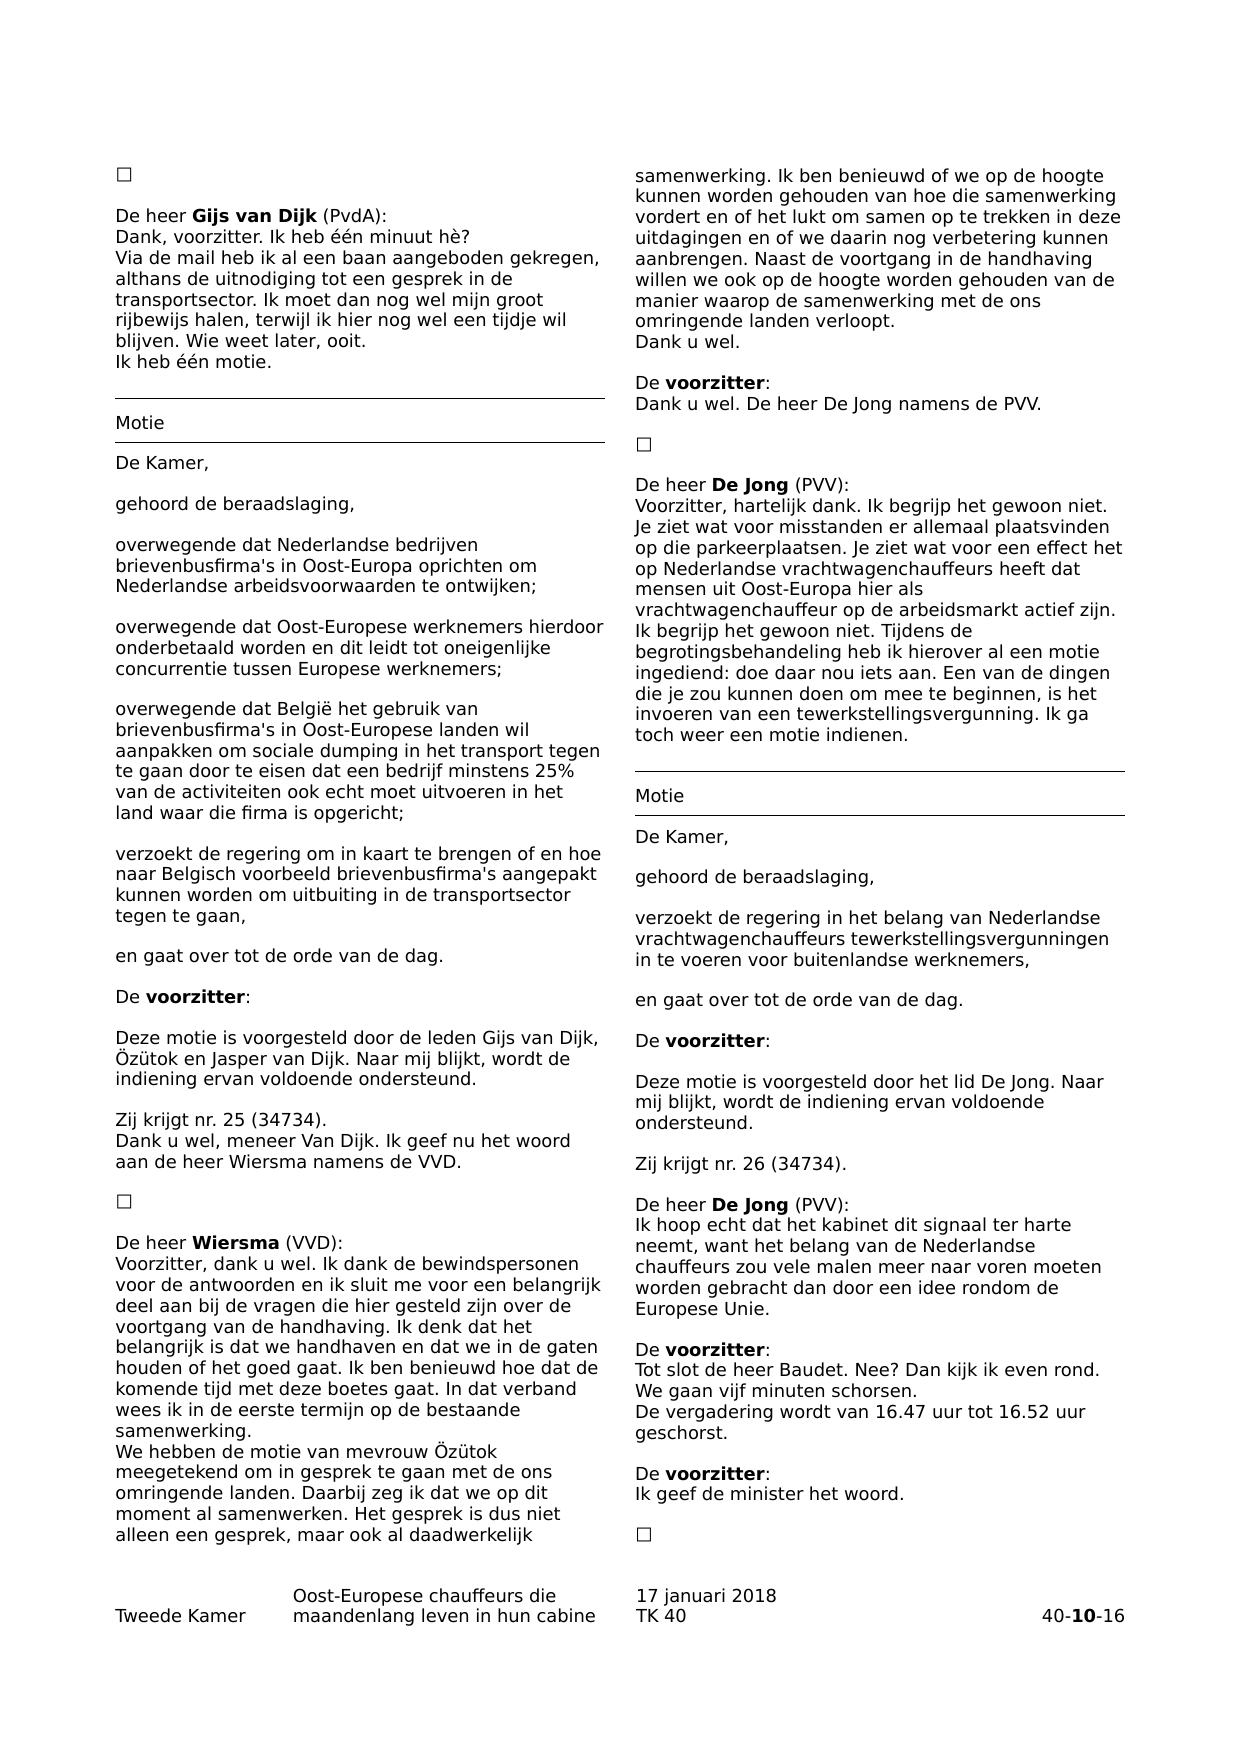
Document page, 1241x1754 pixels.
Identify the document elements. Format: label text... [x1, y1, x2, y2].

text Zij krijgt nr. 25 (34734). [115, 1110, 605, 1131]
text Dank u wel. De heer De Jong namens de PVV. [635, 393, 1125, 414]
text De heer De Jong (PVV): [635, 475, 1125, 496]
text overwegende dat Nederlandse bedrijven brievenbusfirma's in Oost-Europa oprichten om Nederlandse arbeidsvoorwaarden te ontwijken; [115, 535, 605, 597]
text De voorzitter: [635, 1339, 1125, 1360]
text ⬜ [115, 1192, 605, 1213]
text ⬜ [635, 434, 1125, 455]
text Tot slot de heer Baudet. Nee? Dan kijk ik even rond. We gaan vijf minuten schorsen. [635, 1360, 1125, 1402]
text De voorzitter: [635, 1463, 1125, 1484]
text De heer Gijs van Dijk (PvdA): [115, 206, 605, 227]
text overwegende dat België het gebruik van brievenbusfirma's in Oost-Europese landen wil aanpakken om sociale dumping in het transport tegen te gaan door te eisen dat een bedrijf minstens 25% van de activiteiten ook echt moet uitvoeren in het land waar die firma is opgericht; [115, 699, 605, 823]
text gehoord de beraadslaging, [115, 494, 605, 515]
text ⬜ [115, 165, 605, 186]
text overwegende dat Oost-Europese werknemers hierdoor onderbetaald worden en dit leidt tot oneigenlijke concurrentie tussen Europese werknemers; [115, 617, 605, 679]
text De voorzitter: [635, 373, 1125, 393]
text Deze motie is voorgesteld door het lid De Jong. Naar mij blijkt, wordt de indiening ervan voldoende ondersteund. [635, 1072, 1125, 1134]
text Motie [115, 412, 605, 433]
text Dank u wel. [635, 332, 1125, 353]
text De vergadering wordt van 16.47 uur tot 16.52 uur geschorst. [635, 1402, 1125, 1443]
text en gaat over tot de orde van de dag. [635, 990, 1125, 1011]
text We hebben de motie van mevrouw Özütok meegetekend om in gesprek te gaan met de ons omringende landen. Daarbij zeg ik dat we op dit moment al samenwerken. Het gesprek is dus niet alleen een gesprek, maar ook al daadwerkelijk [115, 1441, 605, 1546]
text Deze motie is voorgesteld door de leden Gijs van Dijk, Özütok en Jasper van Dijk. Naar mij blijkt, wordt de indiening ervan voldoende ondersteund. [115, 1028, 605, 1090]
text Dank u wel, meneer Van Dijk. Ik geef nu het woord aan de heer Wiersma namens de VVD. [115, 1131, 605, 1172]
text verzoekt de regering in het belang van Nederlandse vrachtwagenchauffeurs tewerkstellingsvergunningen in te voeren voor buitenlandse werknemers, [635, 908, 1125, 970]
text en gaat over tot de orde van de dag. [115, 946, 605, 967]
text De voorzitter: [115, 987, 605, 1008]
text De voorzitter: [635, 1031, 1125, 1052]
text Dank, voorzitter. Ik heb één minuut hè? [115, 227, 605, 248]
text Ik heb één motie. [115, 352, 605, 373]
text De heer Wiersma (VVD): [115, 1233, 605, 1254]
text De heer De Jong (PVV): [635, 1194, 1125, 1215]
text ⬜ [635, 1525, 1125, 1546]
text gehoord de beraadslaging, [635, 867, 1125, 888]
text samenwerking. Ik ben benieuwd of we op de hoogte kunnen worden gehouden van hoe die samenwerking vordert en of het lukt om samen op te trekken in deze uitdagingen en of we daarin nog verbetering kunnen aanbrengen. Naast de voortgang in de handhaving willen we ook op de hoogte worden gehouden van de manier waarop de samenwerking met de ons omringende landen verloopt. [635, 165, 1125, 332]
text verzoekt de regering om in kaart te brengen of en hoe naar Belgisch voorbeeld brievenbusfirma's aangepakt kunnen worden om uitbuiting in de transportsector tegen te gaan, [115, 843, 605, 926]
text Voorzitter, dank u wel. Ik dank de bewindspersonen voor de antwoorden en ik sluit me voor een belangrijk deel aan bij de vragen die hier gesteld zijn over de voortgang van de handhaving. Ik denk dat het belangrijk is dat we handhaven en dat we in de gaten houden of het goed gaat. Ik ben benieuwd hoe dat de komende tijd met deze boetes gaat. In dat verband wees ik in de eerste termijn op de bestaande samenwerking. [115, 1254, 605, 1441]
text Zij krijgt nr. 26 (34734). [635, 1154, 1125, 1174]
text Ik hoop echt dat het kabinet dit signaal ter harte neemt, want het belang van de Nederlandse chauffeurs zou vele malen meer naar voren moeten worden gebracht dan door een idee rondom de Europese Unie. [635, 1215, 1125, 1319]
text Voorzitter, hartelijk dank. Ik begrijp het gewoon niet. Je ziet wat voor misstanden er allemaal plaatsvinden op die parkeerplaatsen. Je ziet wat voor een effect het op Nederlandse vrachtwagenchauffeurs heeft dat mensen uit Oost-Europa hier als vrachtwagenchauffeur op de arbeidsmarkt actief zijn. Ik begrijp het gewoon niet. Tijdens de begrotingsbehandeling heb ik hierover al een motie ingediend: doe daar nou iets aan. Een van de dingen die je zou kunnen doen om mee te beginnen, is het invoeren van een tewerkstellingsvergunning. Ik ga toch weer een motie indienen. [635, 496, 1125, 746]
text De Kamer, [115, 453, 605, 474]
text Ik geef de minister het woord. [635, 1484, 1125, 1505]
text Motie [635, 786, 1125, 806]
text De Kamer, [635, 826, 1125, 847]
text Via de mail heb ik al een baan aangeboden gekregen, althans de uitnodiging tot een gesprek in de transportsector. Ik moet dan nog wel mijn groot rijbewijs halen, terwijl ik hier nog wel een tijdje wil blijven. Wie weet later, ooit. [115, 248, 605, 352]
